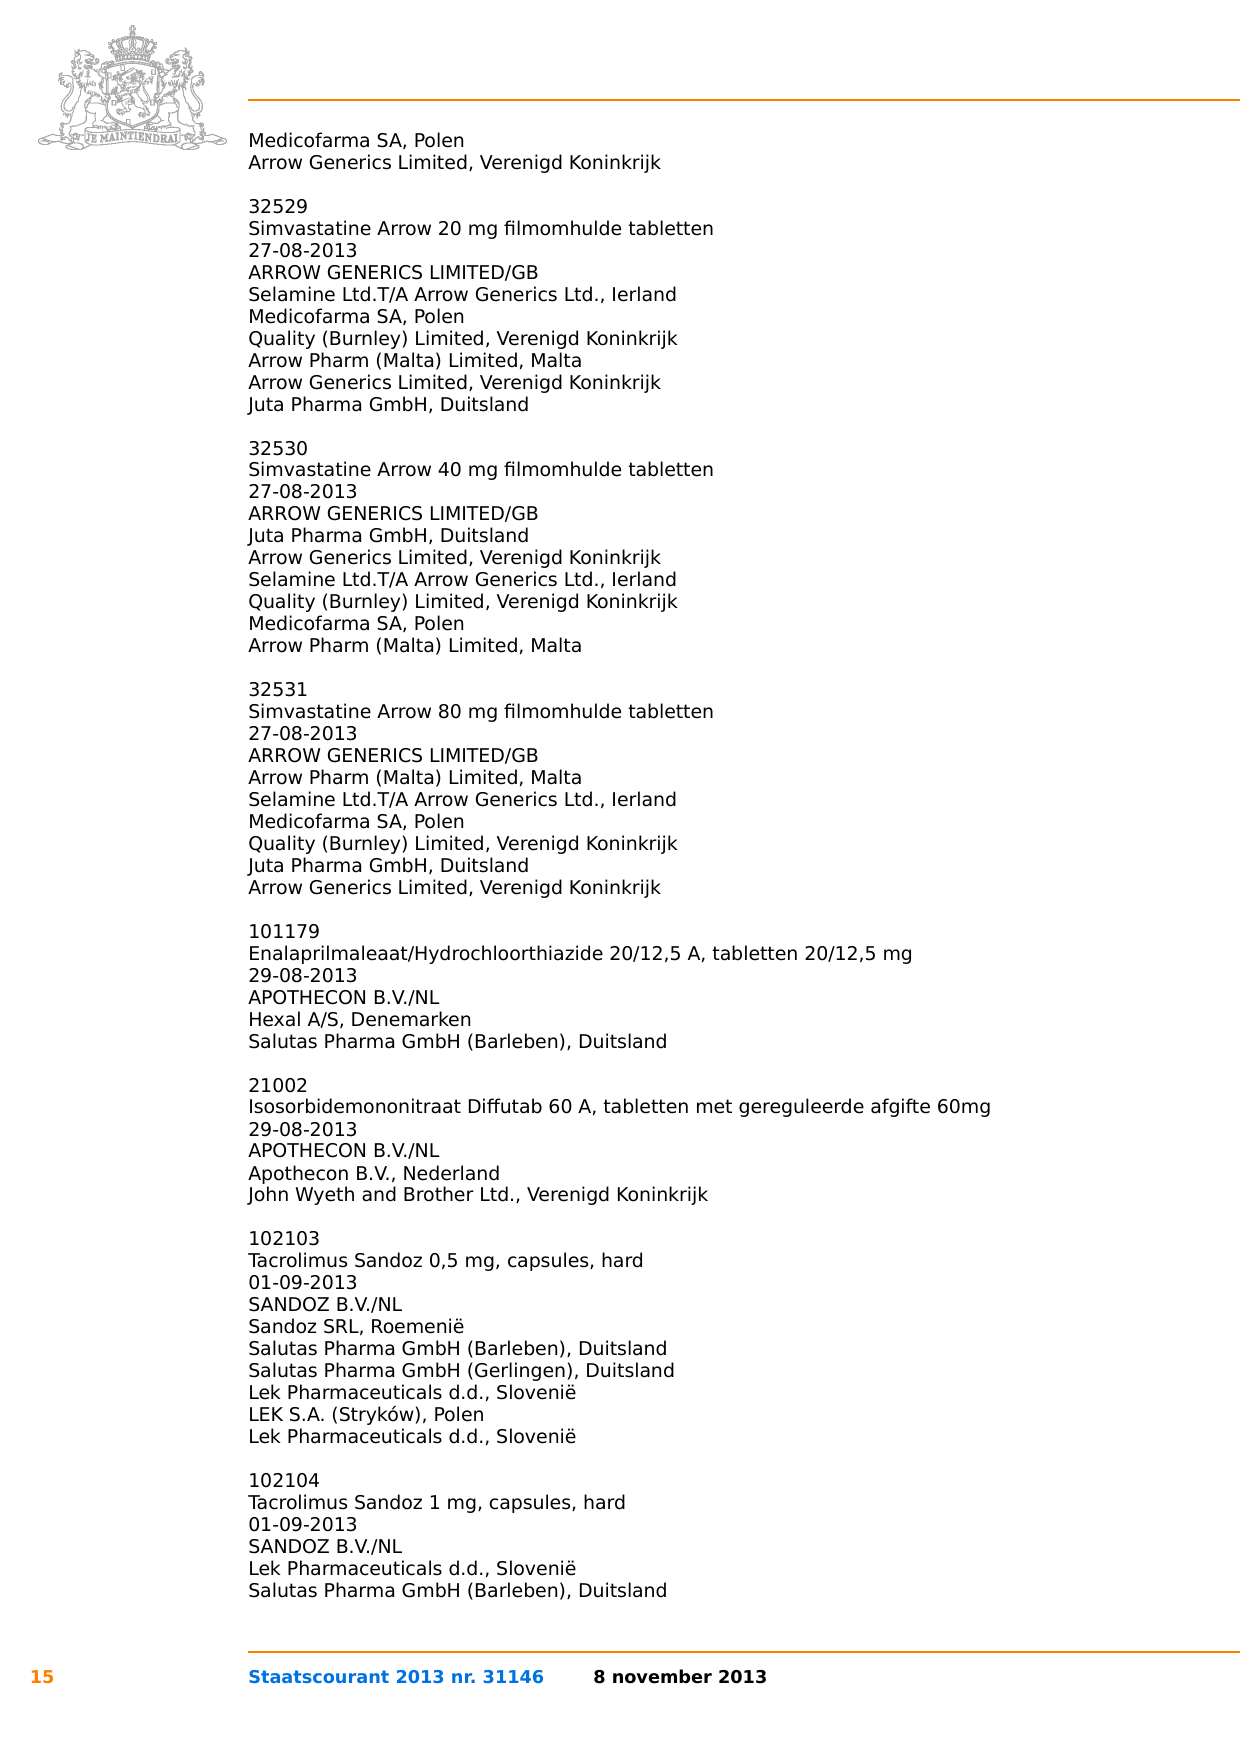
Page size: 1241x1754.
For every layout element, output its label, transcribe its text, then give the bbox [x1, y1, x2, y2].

text Lek Pharmaceuticals d.d., Slovenië [248, 1382, 1163, 1404]
text Arrow Generics Limited, Verenigd Koninkrijk [248, 547, 1163, 569]
text Tacrolimus Sandoz 1 mg, capsules, hard [248, 1492, 1163, 1514]
text 32530 [248, 437, 1163, 459]
text Arrow Pharm (Malta) Limited, Malta [248, 635, 1163, 657]
text 29-08-2013 [248, 965, 1163, 987]
text LEK S.A. (Stryków), Polen [248, 1404, 1163, 1426]
text 32531 [248, 679, 1163, 701]
text Quality (Burnley) Limited, Verenigd Koninkrijk [248, 833, 1163, 855]
text 01-09-2013 [248, 1272, 1163, 1294]
text 29-08-2013 [248, 1118, 1163, 1140]
text Arrow Generics Limited, Verenigd Koninkrijk [248, 877, 1163, 899]
text ARROW GENERICS LIMITED/GB [248, 262, 1163, 284]
text 101179 [248, 921, 1163, 943]
text Juta Pharma GmbH, Duitsland [248, 525, 1163, 547]
text 27-08-2013 [248, 723, 1163, 745]
text 102103 [248, 1228, 1163, 1250]
text Quality (Burnley) Limited, Verenigd Koninkrijk [248, 591, 1163, 613]
text Salutas Pharma GmbH (Barleben), Duitsland [248, 1031, 1163, 1053]
text Arrow Generics Limited, Verenigd Koninkrijk [248, 152, 1163, 174]
text APOTHECON B.V./NL [248, 1140, 1163, 1162]
text Isosorbidemononitraat Diffutab 60 A, tabletten met gereguleerde afgifte 60mg [248, 1096, 1163, 1118]
text 102104 [248, 1470, 1163, 1492]
text Medicofarma SA, Polen [248, 811, 1163, 833]
text 27-08-2013 [248, 240, 1163, 262]
text APOTHECON B.V./NL [248, 987, 1163, 1009]
text SANDOZ B.V./NL [248, 1536, 1163, 1558]
text Salutas Pharma GmbH (Barleben), Duitsland [248, 1338, 1163, 1360]
text Medicofarma SA, Polen [248, 130, 1163, 152]
text Quality (Burnley) Limited, Verenigd Koninkrijk [248, 328, 1163, 349]
text Lek Pharmaceuticals d.d., Slovenië [248, 1558, 1163, 1580]
text Hexal A/S, Denemarken [248, 1009, 1163, 1031]
picture [38, 25, 227, 150]
text Simvastatine Arrow 80 mg filmomhulde tabletten [248, 701, 1163, 723]
text 01-09-2013 [248, 1514, 1163, 1536]
text Juta Pharma GmbH, Duitsland [248, 393, 1163, 416]
text Sandoz SRL, Roemenië [248, 1316, 1163, 1338]
text Salutas Pharma GmbH (Gerlingen), Duitsland [248, 1360, 1163, 1382]
text Lek Pharmaceuticals d.d., Slovenië [248, 1426, 1163, 1448]
text ARROW GENERICS LIMITED/GB [248, 503, 1163, 525]
text Arrow Generics Limited, Verenigd Koninkrijk [248, 372, 1163, 393]
text Medicofarma SA, Polen [248, 613, 1163, 635]
text 27-08-2013 [248, 481, 1163, 503]
text John Wyeth and Brother Ltd., Verenigd Koninkrijk [248, 1184, 1163, 1206]
text SANDOZ B.V./NL [248, 1294, 1163, 1316]
text Salutas Pharma GmbH (Barleben), Duitsland [248, 1580, 1163, 1602]
text Selamine Ltd.T/A Arrow Generics Ltd., Ierland [248, 569, 1163, 591]
text Apothecon B.V., Nederland [248, 1162, 1163, 1184]
text Simvastatine Arrow 20 mg filmomhulde tabletten [248, 218, 1163, 240]
text Selamine Ltd.T/A Arrow Generics Ltd., Ierland [248, 789, 1163, 811]
text Tacrolimus Sandoz 0,5 mg, capsules, hard [248, 1250, 1163, 1272]
text Arrow Pharm (Malta) Limited, Malta [248, 349, 1163, 372]
text ARROW GENERICS LIMITED/GB [248, 745, 1163, 767]
text 32529 [248, 196, 1163, 218]
text Selamine Ltd.T/A Arrow Generics Ltd., Ierland [248, 284, 1163, 306]
text Simvastatine Arrow 40 mg filmomhulde tabletten [248, 459, 1163, 481]
text Arrow Pharm (Malta) Limited, Malta [248, 767, 1163, 789]
text Medicofarma SA, Polen [248, 306, 1163, 328]
text Enalaprilmaleaat/Hydrochloorthiazide 20/12,5 A, tabletten 20/12,5 mg [248, 943, 1163, 965]
text Juta Pharma GmbH, Duitsland [248, 855, 1163, 877]
text 21002 [248, 1074, 1163, 1096]
